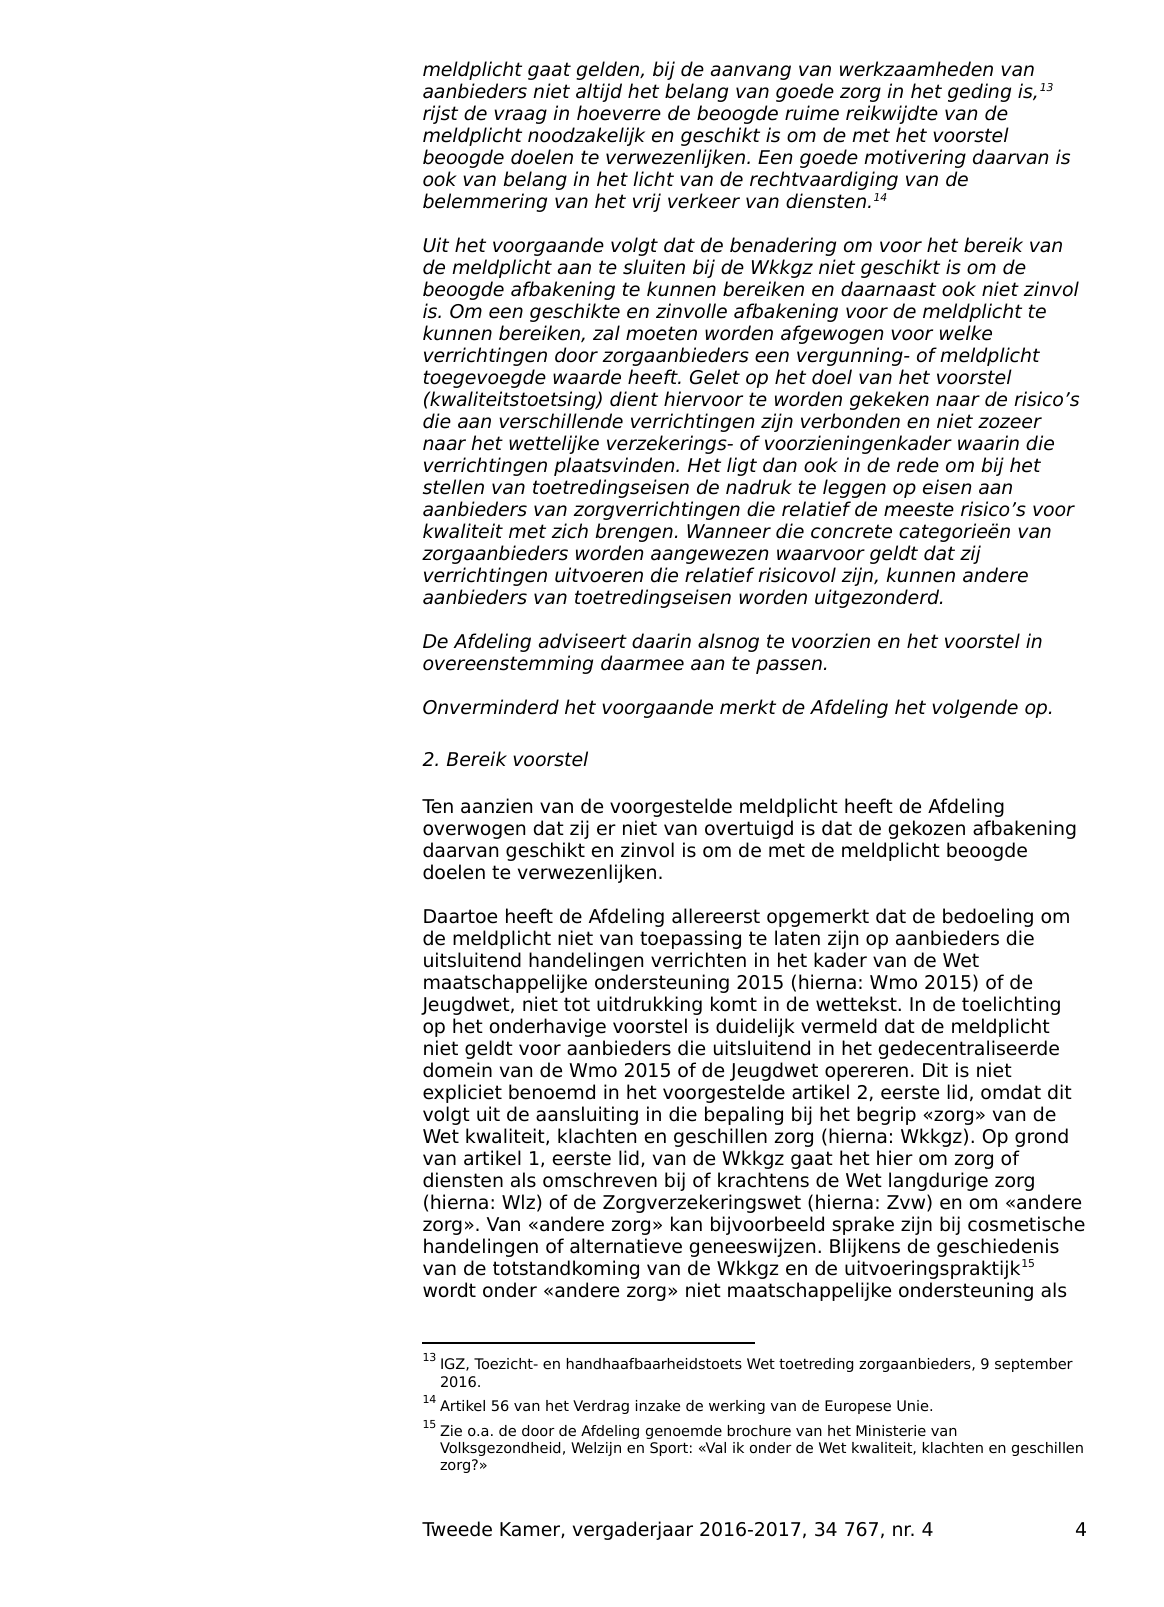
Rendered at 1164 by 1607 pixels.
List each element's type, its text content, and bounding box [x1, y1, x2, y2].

text Onverminderd het voorgaande merkt de Afdeling het volgende op. [422, 697, 1087, 719]
text Ten aanzien van de voorgestelde meldplicht heeft de Afdeling overwogen dat zij er niet van overtuigd is dat de gekozen afbakening daarvan geschikt en zinvol is om de met de meldplicht beoogde doelen te verwezenlijken. [422, 796, 1087, 884]
text Daartoe heeft de Afdeling allereerst opgemerkt dat de bedoeling om de meldplicht niet van toepassing te laten zijn op aanbieders die uitsluitend handelingen verrichten in het kader van de Wet maatschappelijke ondersteuning 2015 (hierna: Wmo 2015) of de Jeugdwet, niet tot uitdrukking komt in de wettekst. In de toelichting op het onderhavige voorstel is duidelijk vermeld dat de meldplicht niet geldt voor aanbieders die uitsluitend in het gedecentraliseerde domein van de Wmo 2015 of de Jeugdwet opereren. Dit is niet expliciet benoemd in het voorgestelde artikel 2, eerste lid, omdat dit volgt uit de aansluiting in die bepaling bij het begrip «zorg» van de Wet kwaliteit, klachten en geschillen zorg (hierna: Wkkgz). Op grond van artikel 1, eerste lid, van de Wkkgz gaat het hier om zorg of diensten als omschreven bij of krachtens de Wet langdurige zorg (hierna: Wlz) of de Zorgverzekeringswet (hierna: Zvw) en om «andere zorg». Van «andere zorg» kan bijvoorbeeld sprake zijn bij cosmetische handelingen of alternatieve geneeswijzen. Blijkens de geschiedenis van de totstandkoming van de Wkkgz en de uitvoeringspraktijk wordt onder «andere zorg» niet maatschappelijke ondersteuning als [422, 906, 1087, 1302]
text meldplicht gaat gelden, bij de aanvang van werkzaamheden van aanbieders niet altijd het belang van goede zorg in het geding is, rijst de vraag in hoeverre de beoogde ruime reikwijdte van de meldplicht noodzakelijk en geschikt is om de met het voorstel beoogde doelen te verwezenlijken. Een goede motivering daarvan is ook van belang in het licht van de rechtvaardiging van de belemmering van het vrij verkeer van diensten. [422, 59, 1087, 213]
text Artikel 56 van het Verdrag inzake de werking van de Europese Unie. [422, 1393, 1087, 1416]
text IGZ, Toezicht- en handhaafbaarheidstoets Wet toetreding zorgaanbieders, 9 september 2016. [422, 1352, 1087, 1391]
text Zie o.a. de door de Afdeling genoemde brochure van het Ministerie van Volksgezondheid, Welzijn en Sport: «Val ik onder de Wet kwaliteit, klachten en geschillen zorg?» [422, 1418, 1087, 1474]
text Uit het voorgaande volgt dat de benadering om voor het bereik van de meldplicht aan te sluiten bij de Wkkgz niet geschikt is om de beoogde afbakening te kunnen bereiken en daarnaast ook niet zinvol is. Om een geschikte en zinvolle afbakening voor de meldplicht te kunnen bereiken, zal moeten worden afgewogen voor welke verrichtingen door zorgaanbieders een vergunning- of meldplicht toegevoegde waarde heeft. Gelet op het doel van het voorstel (kwaliteitstoetsing) dient hiervoor te worden gekeken naar de risico’s die aan verschillende verrichtingen zijn verbonden en niet zozeer naar het wettelijke verzekerings- of voorzieningenkader waarin die verrichtingen plaatsvinden. Het ligt dan ook in de rede om bij het stellen van toetredingseisen de nadruk te leggen op eisen aan aanbieders van zorgverrichtingen die relatief de meeste risico’s voor kwaliteit met zich brengen. Wanneer die concrete categorieën van zorgaanbieders worden aangewezen waarvoor geldt dat zij verrichtingen uitvoeren die relatief risicovol zijn, kunnen andere aanbieders van toetredingseisen worden uitgezonderd. [422, 235, 1087, 609]
subtitle 2. Bereik voorstel [422, 749, 1087, 771]
text De Afdeling adviseert daarin alsnog te voorzien en het voorstel in overeenstemming daarmee aan te passen. [422, 631, 1087, 675]
